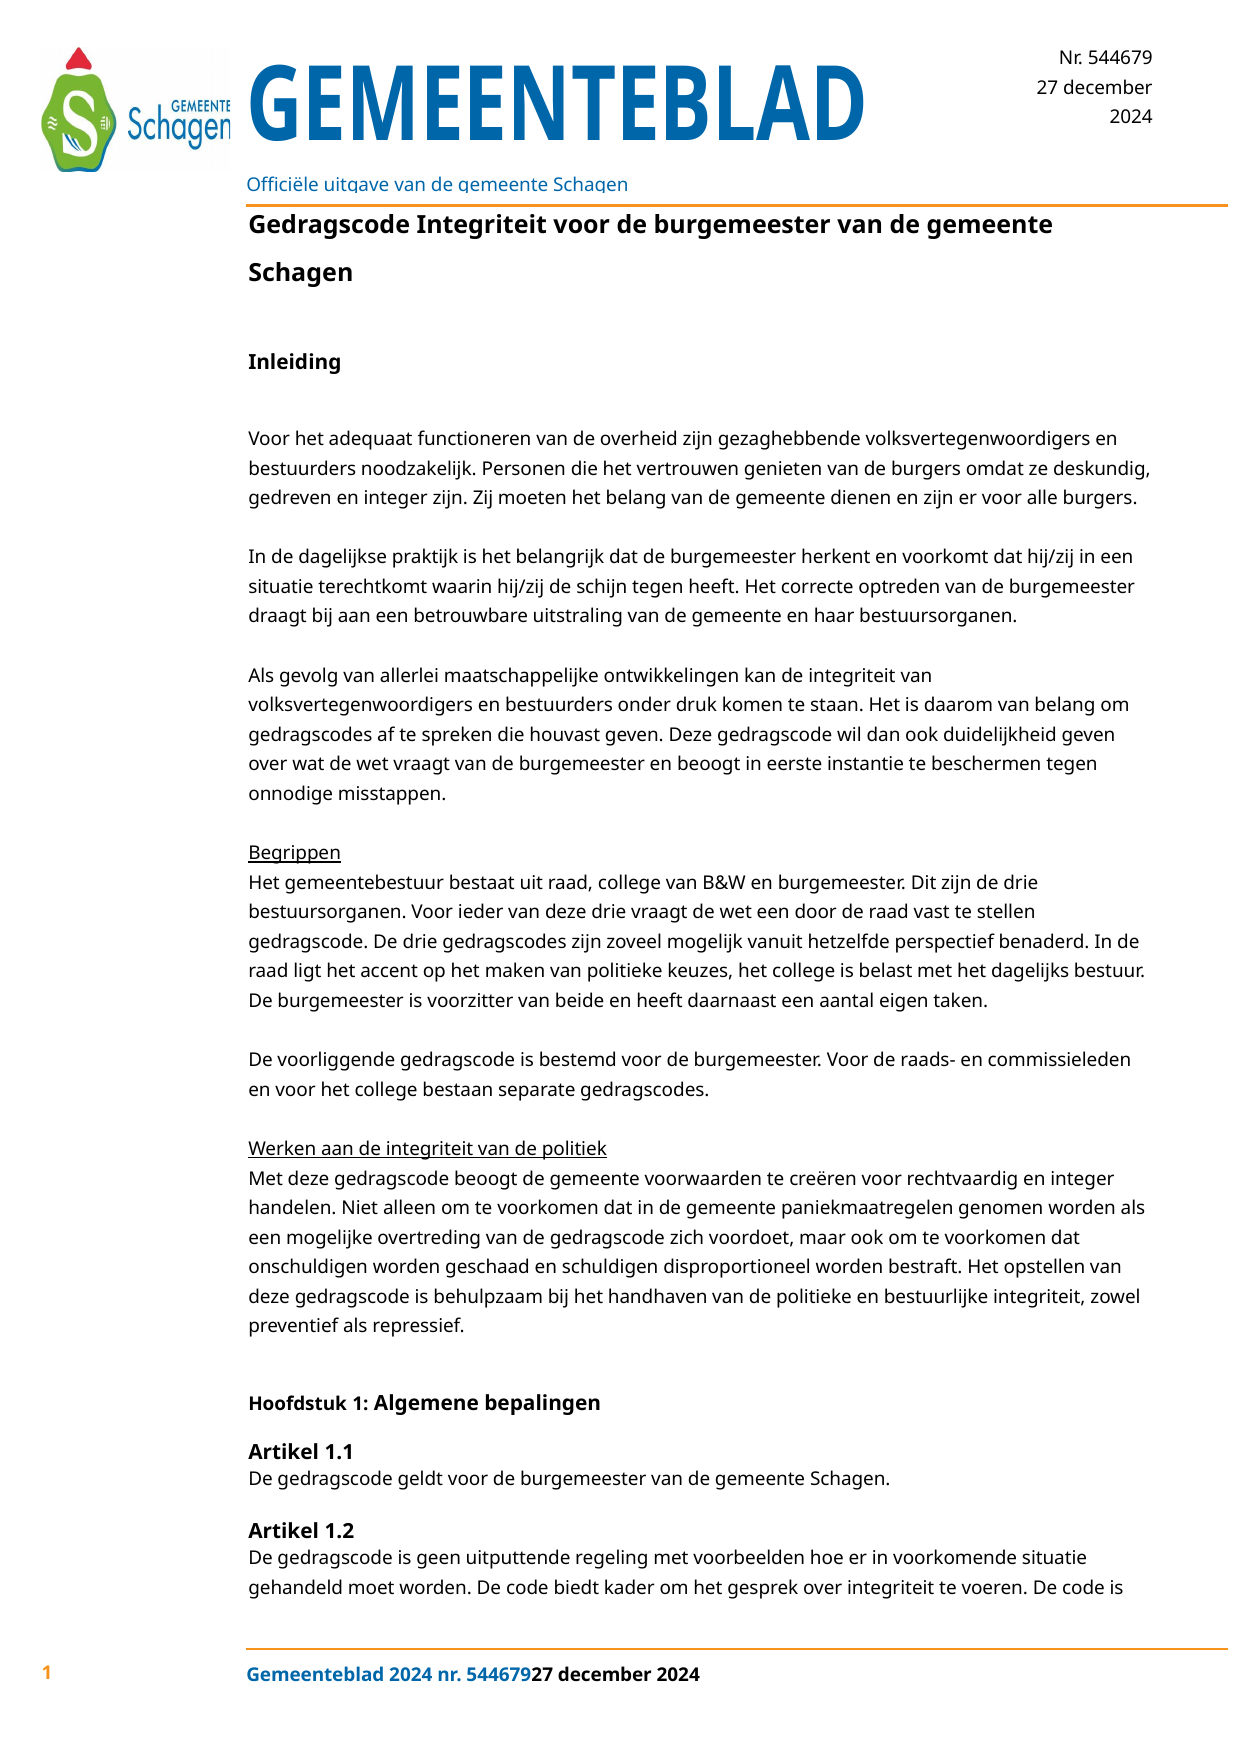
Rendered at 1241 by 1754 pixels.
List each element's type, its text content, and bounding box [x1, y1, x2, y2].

text Met deze gedragscode beoogt de gemeente voorwaarden te creëren voor rechtvaardig en integer handelen. Niet alleen om te voorkomen dat in de gemeente paniekmaatregelen genomen worden als een mogelijke overtreding van de gedragscode zich voordoet, maar ook om te voorkomen dat onschuldigen worden geschaad en schuldigen disproportioneel worden bestraft. Het opstellen van deze gedragscode is behulpzaam bij het handhaven van de politieke en bestuurlijke integriteit, zowel preventief als repressief. [248, 1165, 1152, 1338]
text De gedragscode geldt voor de burgemeester van de gemeente Schagen. [248, 1466, 1152, 1491]
text Als gevolg van allerlei maatschappelijke ontwikkelingen kan de integriteit van volksvertegenwoordigers en bestuurders onder druk komen te staan. Het is daarom van belang om gedragscodes af te spreken die houvast geven. Deze gedragscode wil dan ook duidelijkheid geven over wat de wet vraagt van de burgemeester en beoogt in eerste instantie te beschermen tegen onnodige misstappen. [248, 662, 1152, 806]
text Gedragscode Integriteit voor de burgemeester van de gemeente Schagen [248, 207, 1152, 288]
picture [41, 47, 231, 172]
text Het gemeentebestuur bestaat uit raad, college van B&W en burgemeester. Dit zijn de drie bestuursorganen. Voor ieder van deze drie vraagt de wet een door de raad vast te stellen gedragscode. De drie gedragscodes zijn zoveel mogelijk vanuit hetzelfde perspectief benaderd. In de raad ligt het accent op het maken van politieke keuzes, het college is belast met het dagelijks bestuur. De burgemeester is voorzitter van beide en heeft daarnaast een aantal eigen taken. [248, 869, 1152, 1013]
text Hoofdstuk 1: Algemene bepalingen [248, 1388, 1152, 1416]
text De gedragscode is geen uitputtende regeling met voorbeelden hoe er in voorkomende situatie gehandeld moet worden. De code biedt kader om het gesprek over integriteit te voeren. De code is [248, 1544, 1152, 1600]
text Inleiding [248, 347, 1152, 376]
text In de dagelijkse praktijk is het belangrijk dat de burgemeester herkent en voorkomt dat hij/zij in een situatie terechtkomt waarin hij/zij de schijn tegen heeft. Het correcte optreden van de burgemeester draagt bij aan een betrouwbare uitstraling van de gemeente en haar bestuursorganen. [248, 543, 1152, 628]
text Begrippen [248, 839, 1152, 865]
text Artikel 1.2 [248, 1516, 1152, 1544]
text Voor het adequaat functioneren van de overheid zijn gezaghebbende volksvertegenwoordigers en bestuurders noodzakelijk. Personen die het vertrouwen genieten van de burgers omdat ze deskundig, gedreven en integer zijn. Zij moeten het belang van de gemeente dienen en zijn er voor alle burgers. [248, 425, 1152, 510]
text De voorliggende gedragscode is bestemd voor de burgemeester. Voor de raads- en commissieleden en voor het college bestaan separate gedragscodes. [248, 1046, 1152, 1102]
text Artikel 1.1 [248, 1437, 1152, 1466]
text Werken aan de integriteit van de politiek [248, 1135, 1152, 1161]
